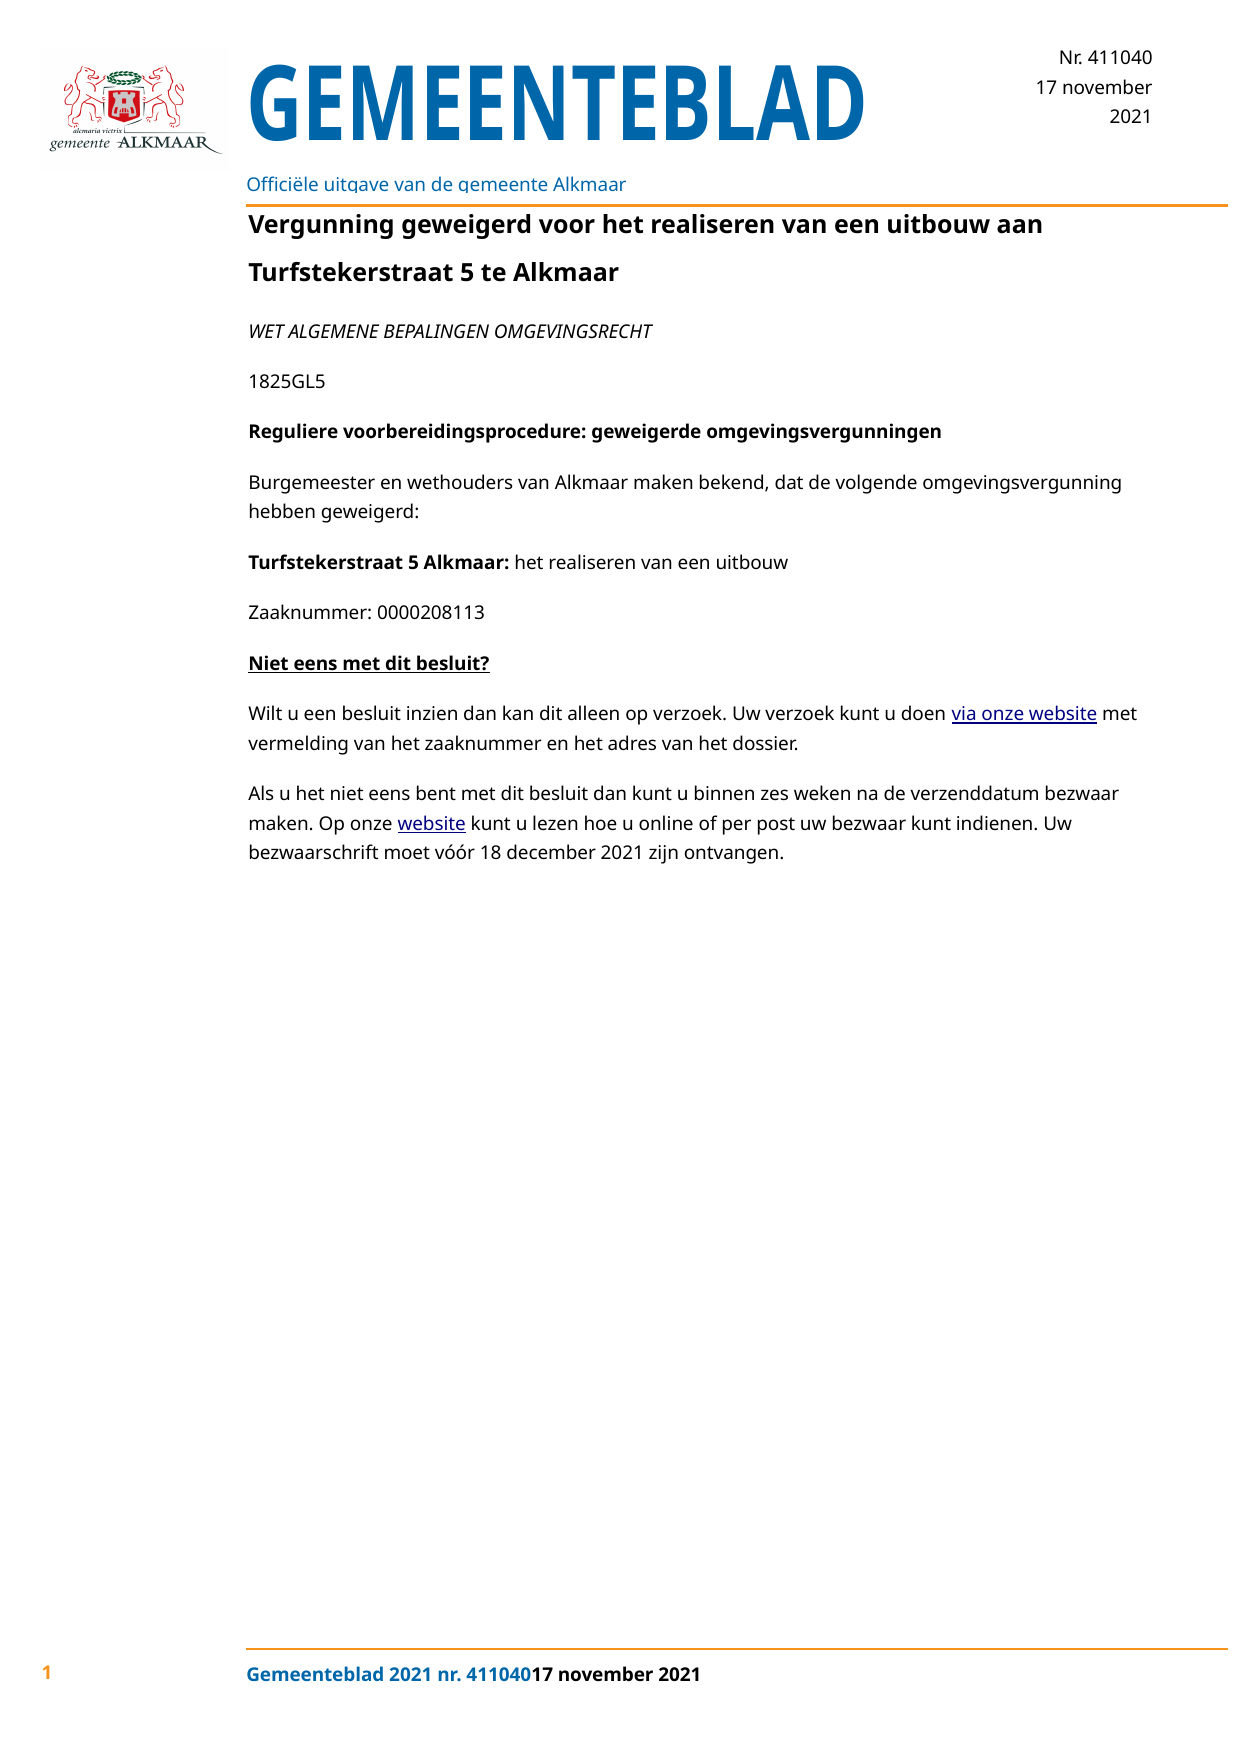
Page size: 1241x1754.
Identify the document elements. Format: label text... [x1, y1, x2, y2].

picture [41, 47, 231, 172]
text Niet eens met dit besluit? [248, 650, 1152, 676]
text Vergunning geweigerd voor het realiseren van een uitbouw aan Turfstekerstraat 5 te Alkmaar [248, 207, 1152, 288]
text Turfstekerstraat 5 Alkmaar: het realiseren van een uitbouw [248, 549, 1152, 575]
text Reguliere voorbereidingsprocedure: geweigerde omgevingsvergunningen [248, 419, 1152, 444]
text Zaaknummer: 0000208113 [248, 599, 1152, 625]
text Burgemeester en wethouders van Alkmaar maken bekend, dat de volgende omgevingsvergunning hebben geweigerd: [248, 469, 1152, 524]
text WET ALGEMENE BEPALINGEN OMGEVINGSRECHT [248, 318, 1152, 344]
text 1825GL5 [248, 368, 1152, 394]
text Wilt u een besluit inzien dan kan dit alleen op verzoek. Uw verzoek kunt u doen via onze website met vermelding van het zaaknummer en het adres van het dossier. [248, 700, 1152, 756]
text Als u het niet eens bent met dit besluit dan kunt u binnen zes weken na de verzenddatum bezwaar maken. Op onze website kunt u lezen hoe u online of per post uw bezwaar kunt indienen. Uw bezwaarschrift moet vóór 18 december 2021 zijn ontvangen. [248, 780, 1152, 865]
